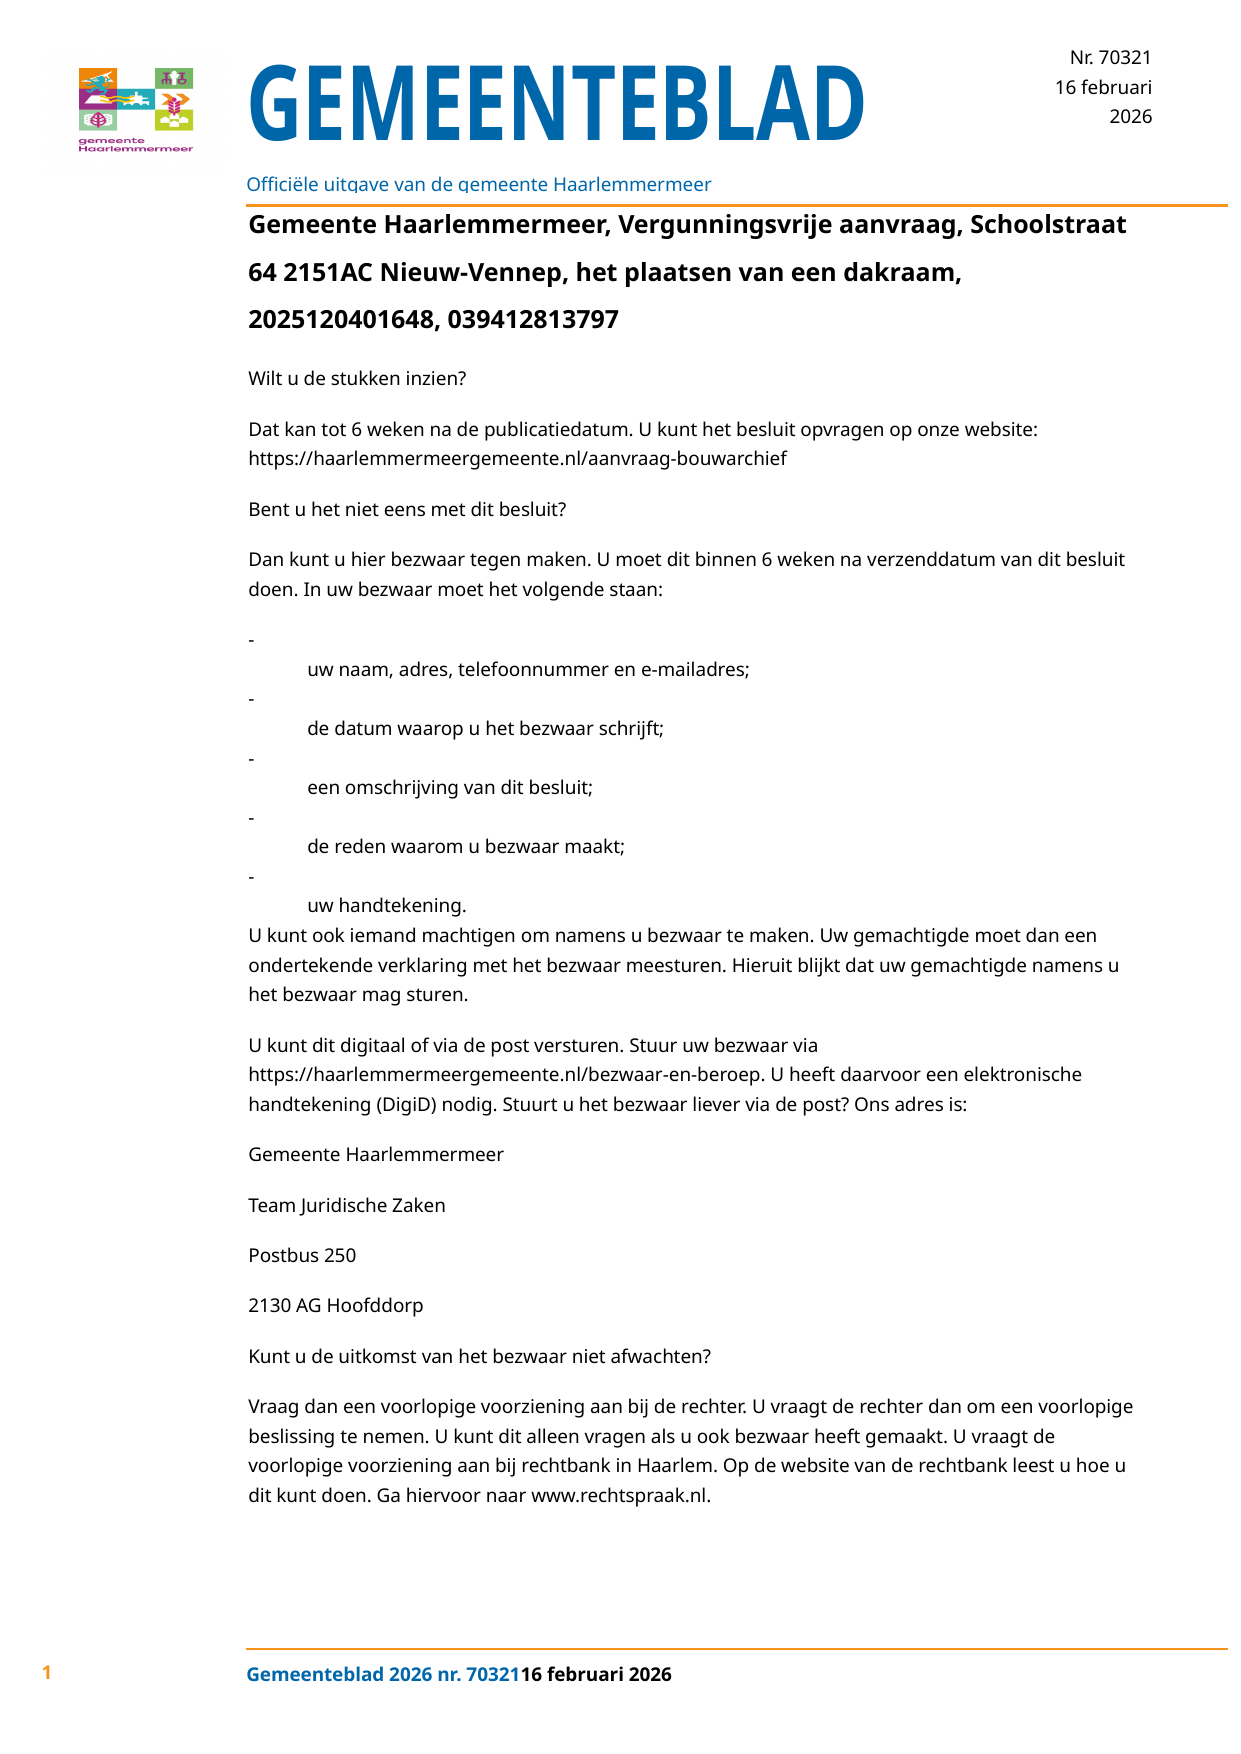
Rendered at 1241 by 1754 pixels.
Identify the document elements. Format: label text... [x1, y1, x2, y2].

list de datum waarop u het bezwaar schrijft; [248, 715, 1152, 741]
text 2130 AG Hoofddorp [248, 1293, 1152, 1318]
text U kunt ook iemand machtigen om namens u bezwaar te maken. Uw gemachtigde moet dan een ondertekende verklaring met het bezwaar meesturen. Hieruit blijkt dat uw gemachtigde namens u het bezwaar mag sturen. [248, 922, 1152, 1007]
text Dat kan tot 6 weken na de publicatiedatum. U kunt het besluit opvragen op onze website: https://haarlemmermeergemeente.nl/aanvraag-bouwarchief [248, 416, 1152, 471]
text Vraag dan een voorlopige voorziening aan bij de rechter. U vraagt de rechter dan om een voorlopige beslissing te nemen. U kunt dit alleen vragen als u ook bezwaar heeft gemaakt. U vraagt de voorlopige voorziening aan bij rechtbank in Haarlem. Op de website van de rechtbank leest u hoe u dit kunt doen. Ga hiervoor naar www.rechtspraak.nl. [248, 1393, 1152, 1508]
text Gemeente Haarlemmermeer, Vergunningsvrije aanvraag, Schoolstraat 64 2151AC Nieuw-Vennep, het plaatsen van een dakraam, 2025120401648, 039412813797 [248, 207, 1152, 336]
text Gemeente Haarlemmermeer [248, 1141, 1152, 1167]
text Dan kunt u hier bezwaar tegen maken. U moet dit binnen 6 weken na verzenddatum van dit besluit doen. In uw bezwaar moet het volgende staan: [248, 546, 1152, 602]
text Wilt u de stukken inzien? [248, 366, 1152, 391]
text Bent u het niet eens met dit besluit? [248, 496, 1152, 522]
text Team Juridische Zaken [248, 1192, 1152, 1217]
text Kunt u de uitkomst van het bezwaar niet afwachten? [248, 1343, 1152, 1369]
picture [41, 47, 231, 172]
list uw naam, adres, telefoonnummer en e-mailadres; [248, 656, 1152, 682]
text U kunt dit digitaal of via de post versturen. Stuur uw bezwaar via https://haarlemmermeergemeente.nl/bezwaar-en-beroep. U heeft daarvoor een elektronische handtekening (DigiD) nodig. Stuurt u het bezwaar liever via de post? Ons adres is: [248, 1032, 1152, 1117]
text Postbus 250 [248, 1242, 1152, 1268]
list uw handtekening. [248, 893, 1152, 918]
list de reden waarom u bezwaar maakt; [248, 833, 1152, 859]
list een omschrijving van dit besluit; [248, 774, 1152, 800]
